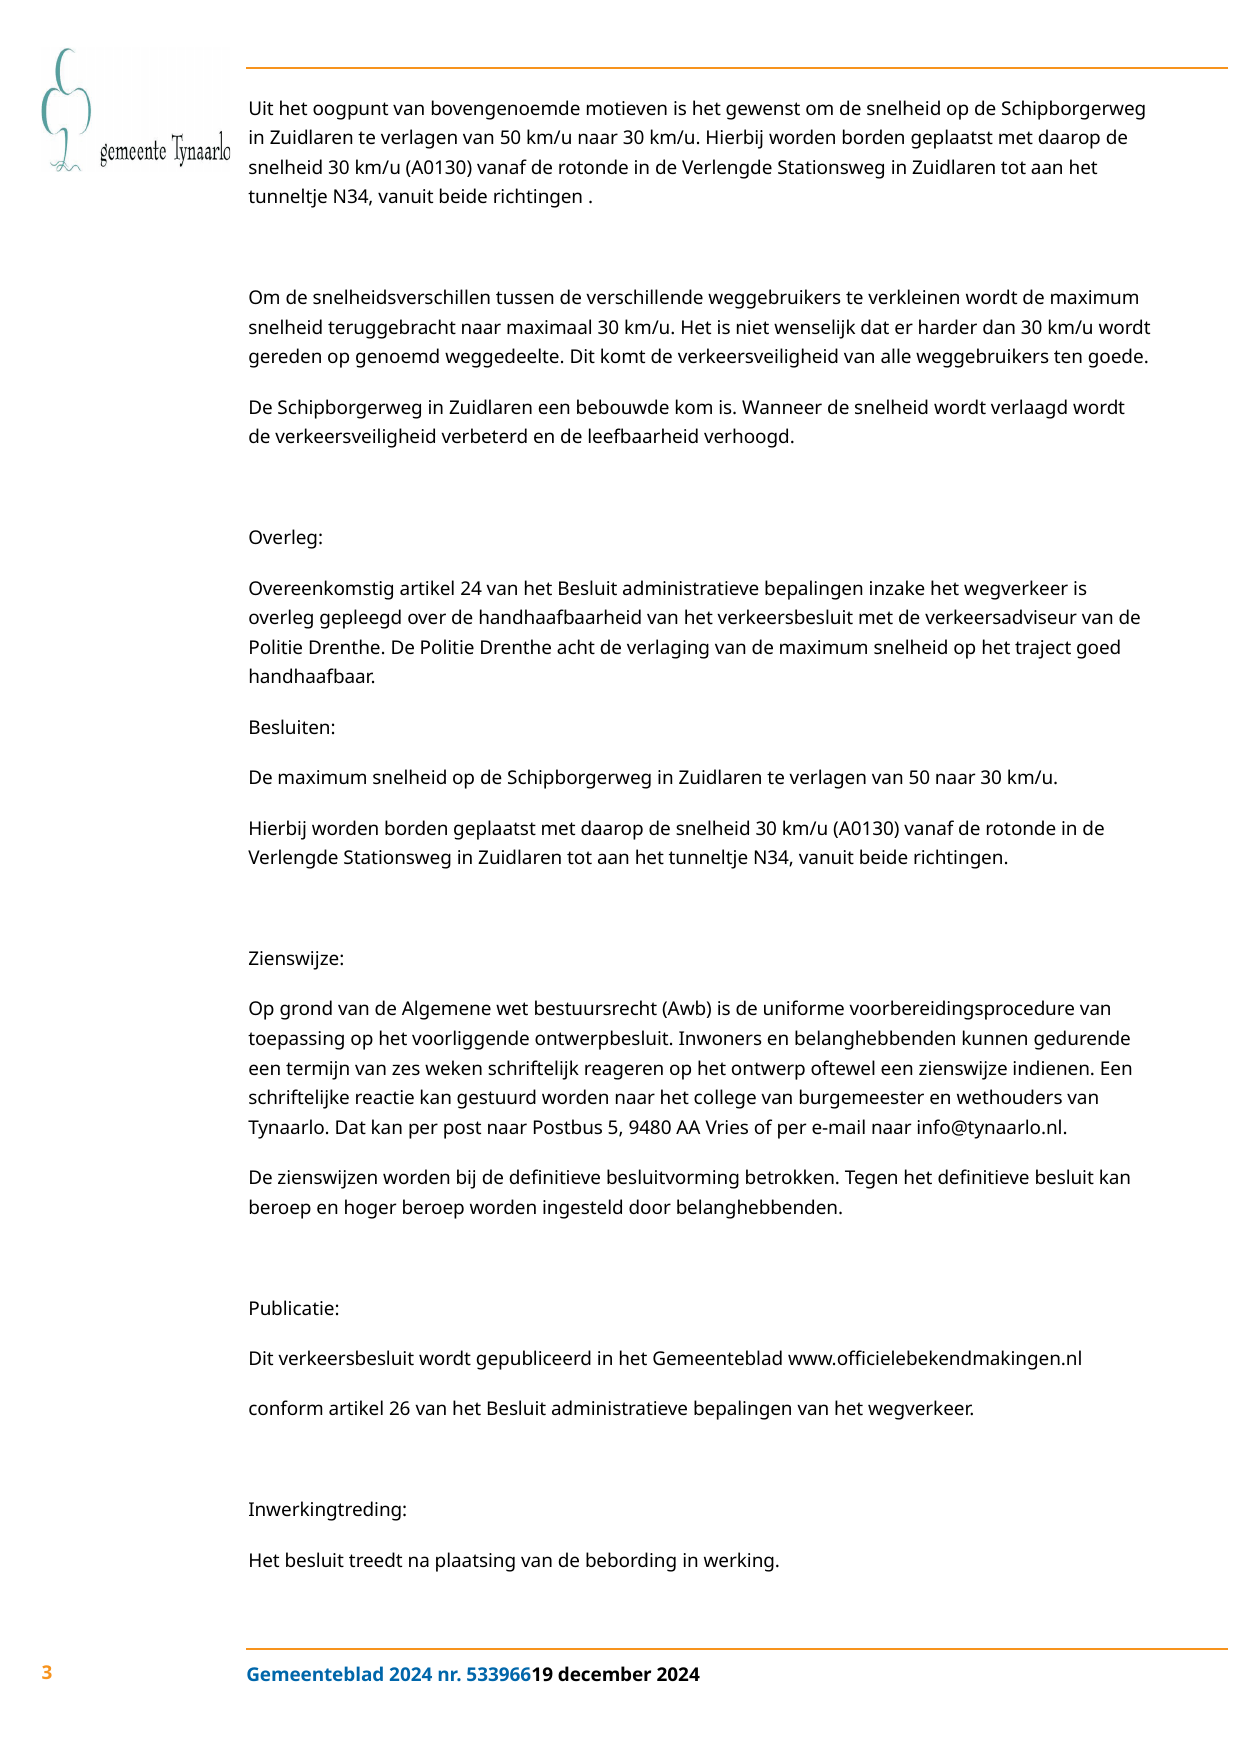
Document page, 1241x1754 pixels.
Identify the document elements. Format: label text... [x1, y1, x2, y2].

text conform artikel 26 van het Besluit administratieve bepalingen van het wegverkeer. [248, 1396, 1152, 1421]
text Besluiten: [248, 714, 1152, 740]
text De maximum snelheid op de Schipborgerweg in Zuidlaren te verlagen van 50 naar 30 km/u. [248, 764, 1152, 790]
text Het besluit treedt na plaatsing van de bebording in werking. [248, 1547, 1152, 1573]
text Dit verkeersbesluit wordt gepubliceerd in het Gemeenteblad www.officielebekendmakingen.nl [248, 1345, 1152, 1371]
text Hierbij worden borden geplaatst met daarop de snelheid 30 km/u (A0130) vanaf de rotonde in de Verlengde Stationsweg in Zuidlaren tot aan het tunneltje N34, vanuit beide richtingen. [248, 815, 1152, 870]
text Inwerkingtreding: [248, 1496, 1152, 1522]
text Overleg: [248, 524, 1152, 550]
text Om de snelheidsverschillen tussen de verschillende weggebruikers te verkleinen wordt de maximum snelheid teruggebracht naar maximaal 30 km/u. Het is niet wenselijk dat er harder dan 30 km/u wordt gereden op genoemd weggedeelte. Dit komt de verkeersveiligheid van alle weggebruikers ten goede. [248, 284, 1152, 369]
text Overeenkomstig artikel 24 van het Besluit administratieve bepalingen inzake het wegverkeer is overleg gepleegd over de handhaafbaarheid van het verkeersbesluit met de verkeersadviseur van de Politie Drenthe. De Politie Drenthe acht de verlaging van de maximum snelheid op het traject goed handhaafbaar. [248, 575, 1152, 689]
text De zienswijzen worden bij de definitieve besluitvorming betrokken. Tegen het definitieve besluit kan beroep en hoger beroep worden ingesteld door belanghebbenden. [248, 1164, 1152, 1220]
text Zienswijze: [248, 945, 1152, 971]
text De Schipborgerweg in Zuidlaren een bebouwde kom is. Wanneer de snelheid wordt verlaagd wordt de verkeersveiligheid verbeterd en de leefbaarheid verhoogd. [248, 394, 1152, 449]
text Uit het oogpunt van bovengenoemde motieven is het gewenst om de snelheid op de Schipborgerweg in Zuidlaren te verlagen van 50 km/u naar 30 km/u. Hierbij worden borden geplaatst met daarop de snelheid 30 km/u (A0130) vanaf de rotonde in de Verlengde Stationsweg in Zuidlaren tot aan het tunneltje N34, vanuit beide richtingen . [248, 95, 1152, 209]
text Op grond van de Algemene wet bestuursrecht (Awb) is de uniforme voorbereidingsprocedure van toepassing op het voorliggende ontwerpbesluit. Inwoners en belanghebbenden kunnen gedurende een termijn van zes weken schriftelijk reageren op het ontwerp oftewel een zienswijze indienen. Een schriftelijke reactie kan gestuurd worden naar het college van burgemeester en wethouders van Tynaarlo. Dat kan per post naar Postbus 5, 9480 AA Vries of per e-mail naar info@tynaarlo.nl. [248, 996, 1152, 1140]
text Publicatie: [248, 1295, 1152, 1321]
picture [41, 47, 231, 172]
